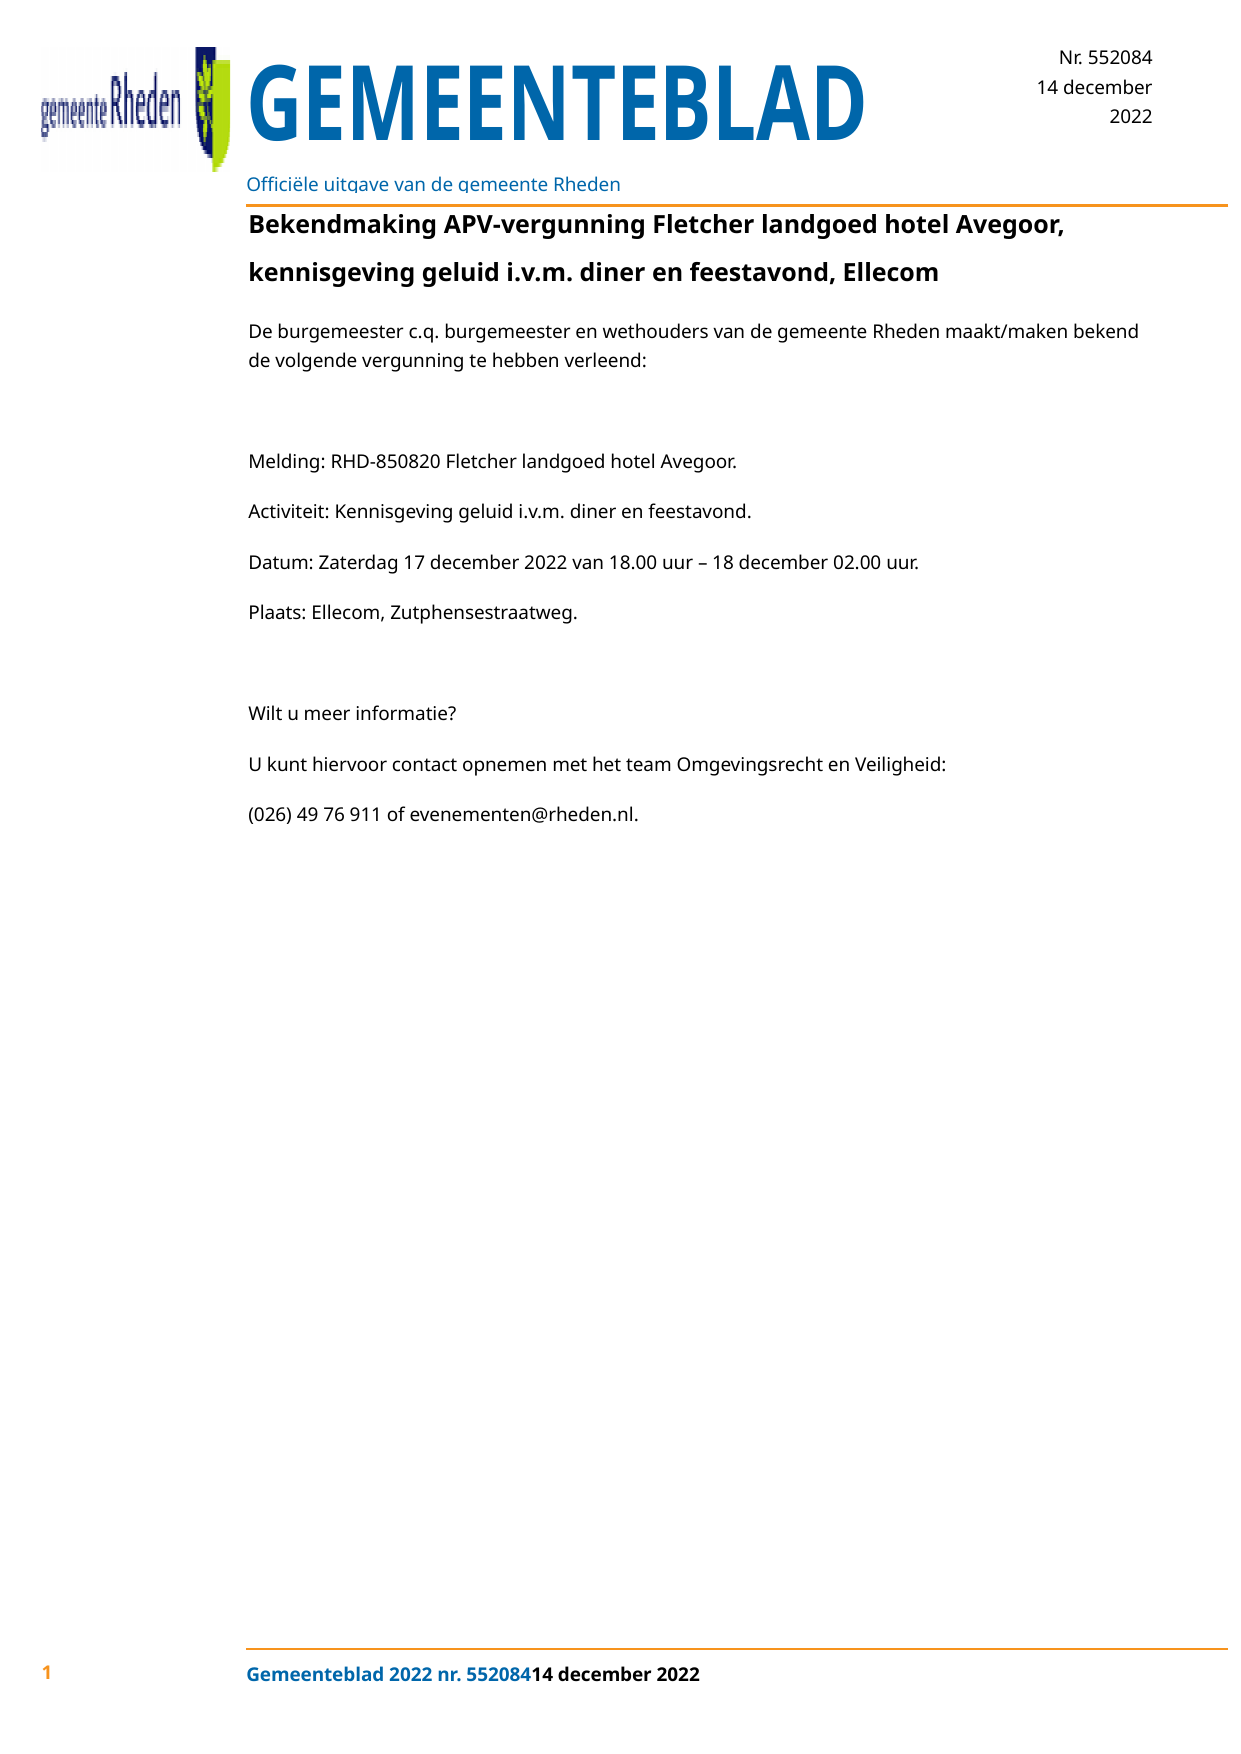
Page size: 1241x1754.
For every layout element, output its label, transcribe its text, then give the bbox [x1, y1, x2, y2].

picture [41, 47, 231, 172]
text Datum: Zaterdag 17 december 2022 van 18.00 uur – 18 december 02.00 uur. [248, 549, 1152, 575]
text De burgemeester c.q. burgemeester en wethouders van de gemeente Rheden maakt/maken bekend de volgende vergunning te hebben verleend: [248, 318, 1152, 373]
text (026) 49 76 911 of evenementen@rheden.nl. [248, 801, 1152, 827]
text Wilt u meer informatie? [248, 700, 1152, 726]
text Activiteit: Kennisgeving geluid i.v.m. diner en feestavond. [248, 499, 1152, 524]
text Plaats: Ellecom, Zutphensestraatweg. [248, 599, 1152, 625]
text Melding: RHD-850820 Fletcher landgoed hotel Avegoor. [248, 448, 1152, 474]
text Bekendmaking APV-vergunning Fletcher landgoed hotel Avegoor, kennisgeving geluid i.v.m. diner en feestavond, Ellecom [248, 207, 1152, 288]
text U kunt hiervoor contact opnemen met het team Omgevingsrecht en Veiligheid: [248, 751, 1152, 777]
